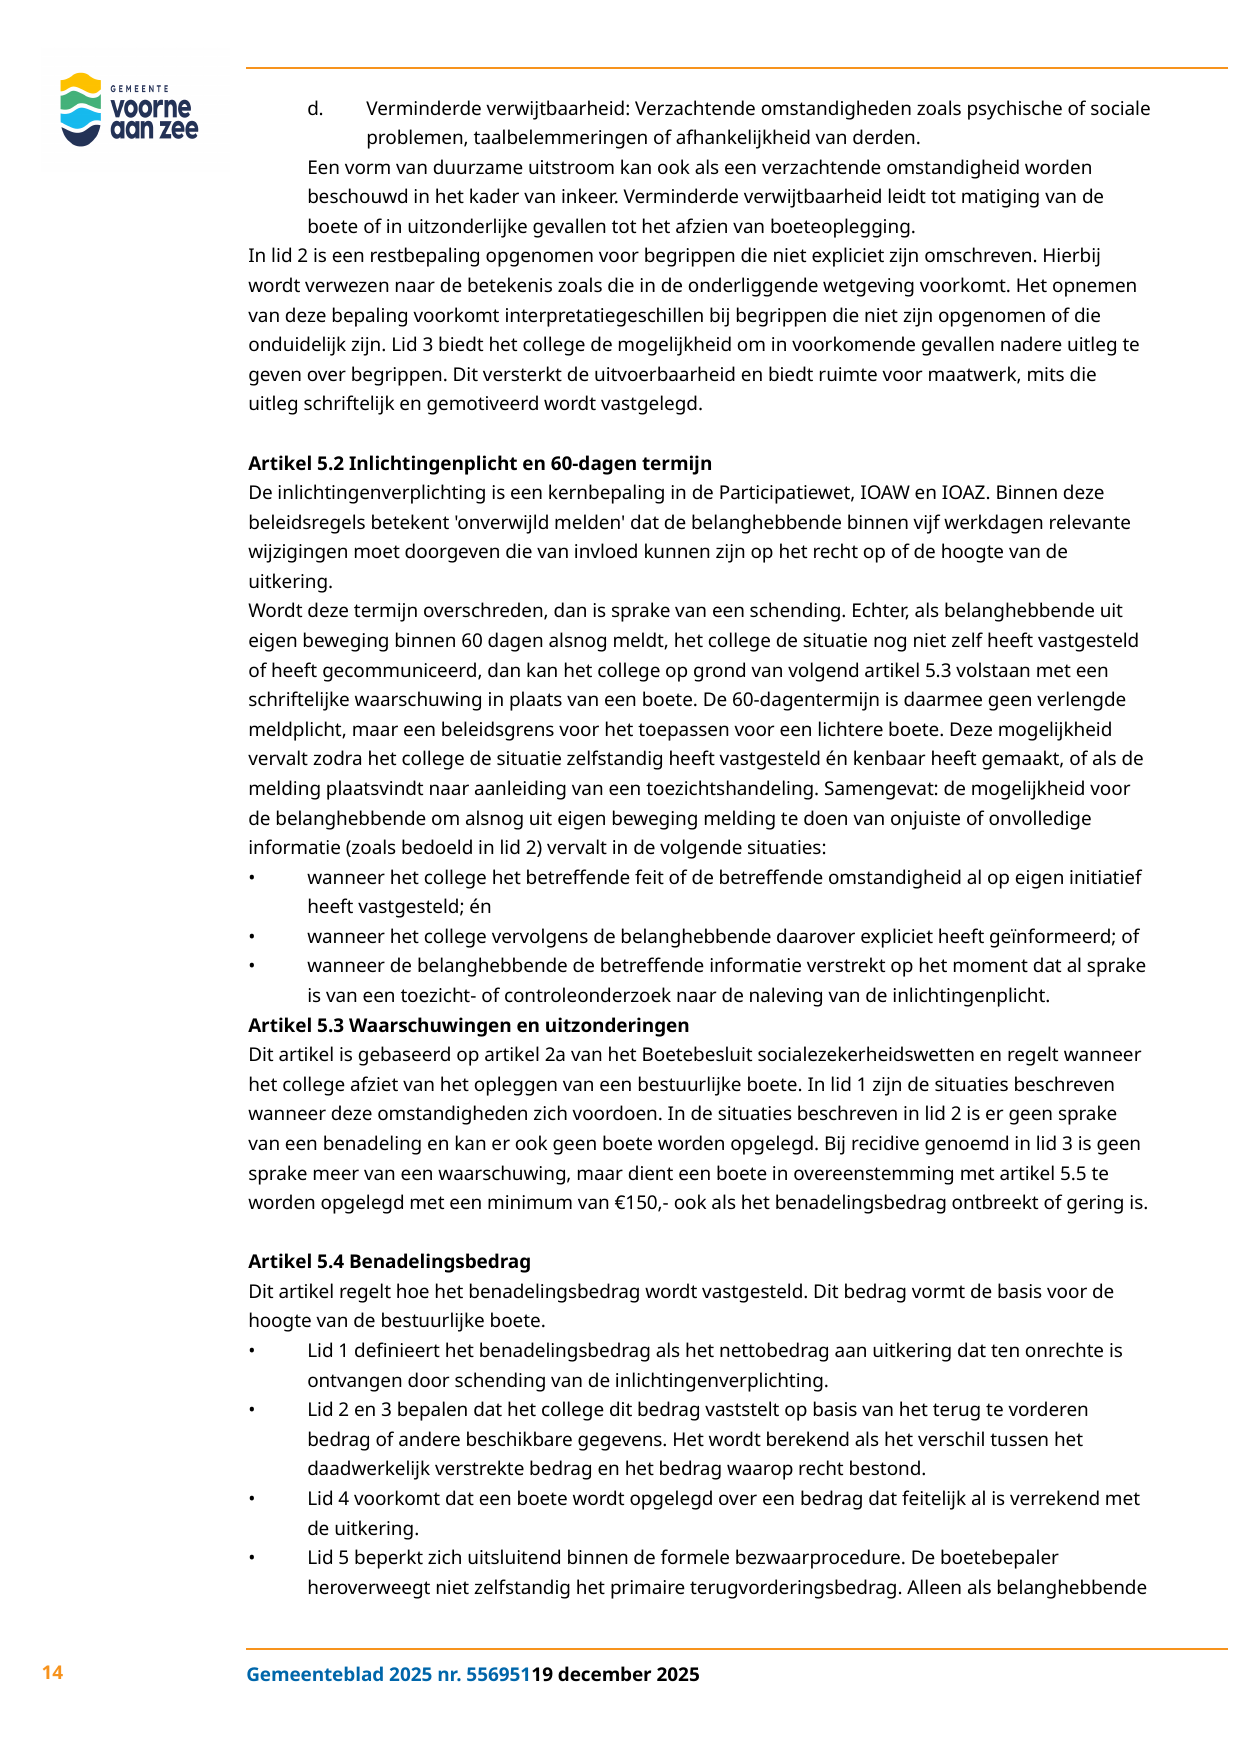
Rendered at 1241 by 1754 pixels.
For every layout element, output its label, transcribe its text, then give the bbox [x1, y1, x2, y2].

text In lid 2 is een restbepaling opgenomen voor begrippen die niet expliciet zijn omschreven. Hierbij wordt verwezen naar de betekenis zoals die in de onderliggende wetgeving voorkomt. Het opnemen van deze bepaling voorkomt interpretatiegeschillen bij begrippen die niet zijn opgenomen of die onduidelijk zijn. Lid 3 biedt het college de mogelijkheid om in voorkomende gevallen nadere uitleg te geven over begrippen. Dit versterkt de uitvoerbaarheid en biedt ruimte voor maatwerk, mits die uitleg schriftelijk en gemotiveerd wordt vastgelegd. [248, 243, 1152, 416]
list Lid 5 beperkt zich uitsluitend binnen de formele bezwaarprocedure. De boetebepaler heroverweegt niet zelfstandig het primaire terugvorderingsbedrag. Alleen als belanghebbende [248, 1544, 1152, 1600]
list wanneer de belanghebbende de betreffende informatie verstrekt op het moment dat al sprake is van een toezicht- of controleonderzoek naar de naleving van de inlichtingenplicht. [248, 953, 1152, 1008]
picture [41, 47, 231, 172]
list Lid 4 voorkomt dat een boete wordt opgelegd over een bedrag dat feitelijk al is verrekend met de uitkering. [248, 1485, 1152, 1541]
list Een vorm van duurzame uitstroom kan ook als een verzachtende omstandigheid worden beschouwd in het kader van inkeer. Verminderde verwijtbaarheid leidt tot matiging van de boete of in uitzonderlijke gevallen tot het afzien van boeteoplegging. [248, 154, 1152, 239]
text Dit artikel is gebaseerd op artikel 2a van het Boetebesluit socialezekerheidswetten en regelt wanneer het college afziet van het opleggen van een bestuurlijke boete. In lid 1 zijn de situaties beschreven wanneer deze omstandigheden zich voordoen. In de situaties beschreven in lid 2 is er geen sprake van een benadeling en kan er ook geen boete worden opgelegd. Bij recidive genoemd in lid 3 is geen sprake meer van een waarschuwing, maar dient een boete in overeenstemming met artikel 5.5 te worden opgelegd met een minimum van €150,- ook als het benadelingsbedrag ontbreekt of gering is. [248, 1041, 1152, 1215]
list wanneer het college vervolgens de belanghebbende daarover expliciet heeft geïnformeerd; of [248, 923, 1152, 949]
list wanneer het college het betreffende feit of de betreffende omstandigheid al op eigen initiatief heeft vastgesteld; én [248, 864, 1152, 919]
list Verminderde verwijtbaarheid: Verzachtende omstandigheden zoals psychische of sociale problemen, taalbelemmeringen of afhankelijkheid van derden. [307, 95, 1152, 150]
text Artikel 5.4 Benadelingsbedrag [248, 1248, 1152, 1274]
text Wordt deze termijn overschreden, dan is sprake van een schending. Echter, als belanghebbende uit eigen beweging binnen 60 dagen alsnog meldt, het college de situatie nog niet zelf heeft vastgesteld of heeft gecommuniceerd, dan kan het college op grond van volgend artikel 5.3 volstaan met een schriftelijke waarschuwing in plaats van een boete. De 60-dagentermijn is daarmee geen verlengde meldplicht, maar een beleidsgrens voor het toepassen voor een lichtere boete. Deze mogelijkheid vervalt zodra het college de situatie zelfstandig heeft vastgesteld én kenbaar heeft gemaakt, of als de melding plaatsvindt naar aanleiding van een toezichtshandeling. Samengevat: de mogelijkheid voor de belanghebbende om alsnog uit eigen beweging melding te doen van onjuiste of onvolledige informatie (zoals bedoeld in lid 2) vervalt in de volgende situaties: [248, 598, 1152, 860]
text Artikel 5.2 Inlichtingenplicht en 60-dagen termijn [248, 450, 1152, 476]
text Dit artikel regelt hoe het benadelingsbedrag wordt vastgesteld. Dit bedrag vormt de basis voor de hoogte van de bestuurlijke boete. [248, 1278, 1152, 1333]
list Lid 2 en 3 bepalen dat het college dit bedrag vaststelt op basis van het terug te vorderen bedrag of andere beschikbare gegevens. Het wordt berekend als het verschil tussen het daadwerkelijk verstrekte bedrag en het bedrag waarop recht bestond. [248, 1396, 1152, 1481]
list Lid 1 definieert het benadelingsbedrag als het nettobedrag aan uitkering dat ten onrechte is ontvangen door schending van de inlichtingenverplichting. [248, 1337, 1152, 1393]
text De inlichtingenverplichting is een kernbepaling in de Participatiewet, IOAW en IOAZ. Binnen deze beleidsregels betekent 'onverwijld melden' dat de belanghebbende binnen vijf werkdagen relevante wijzigingen moet doorgeven die van invloed kunnen zijn op het recht op of de hoogte van de uitkering. [248, 479, 1152, 594]
text Artikel 5.3 Waarschuwingen en uitzonderingen [248, 1012, 1152, 1038]
